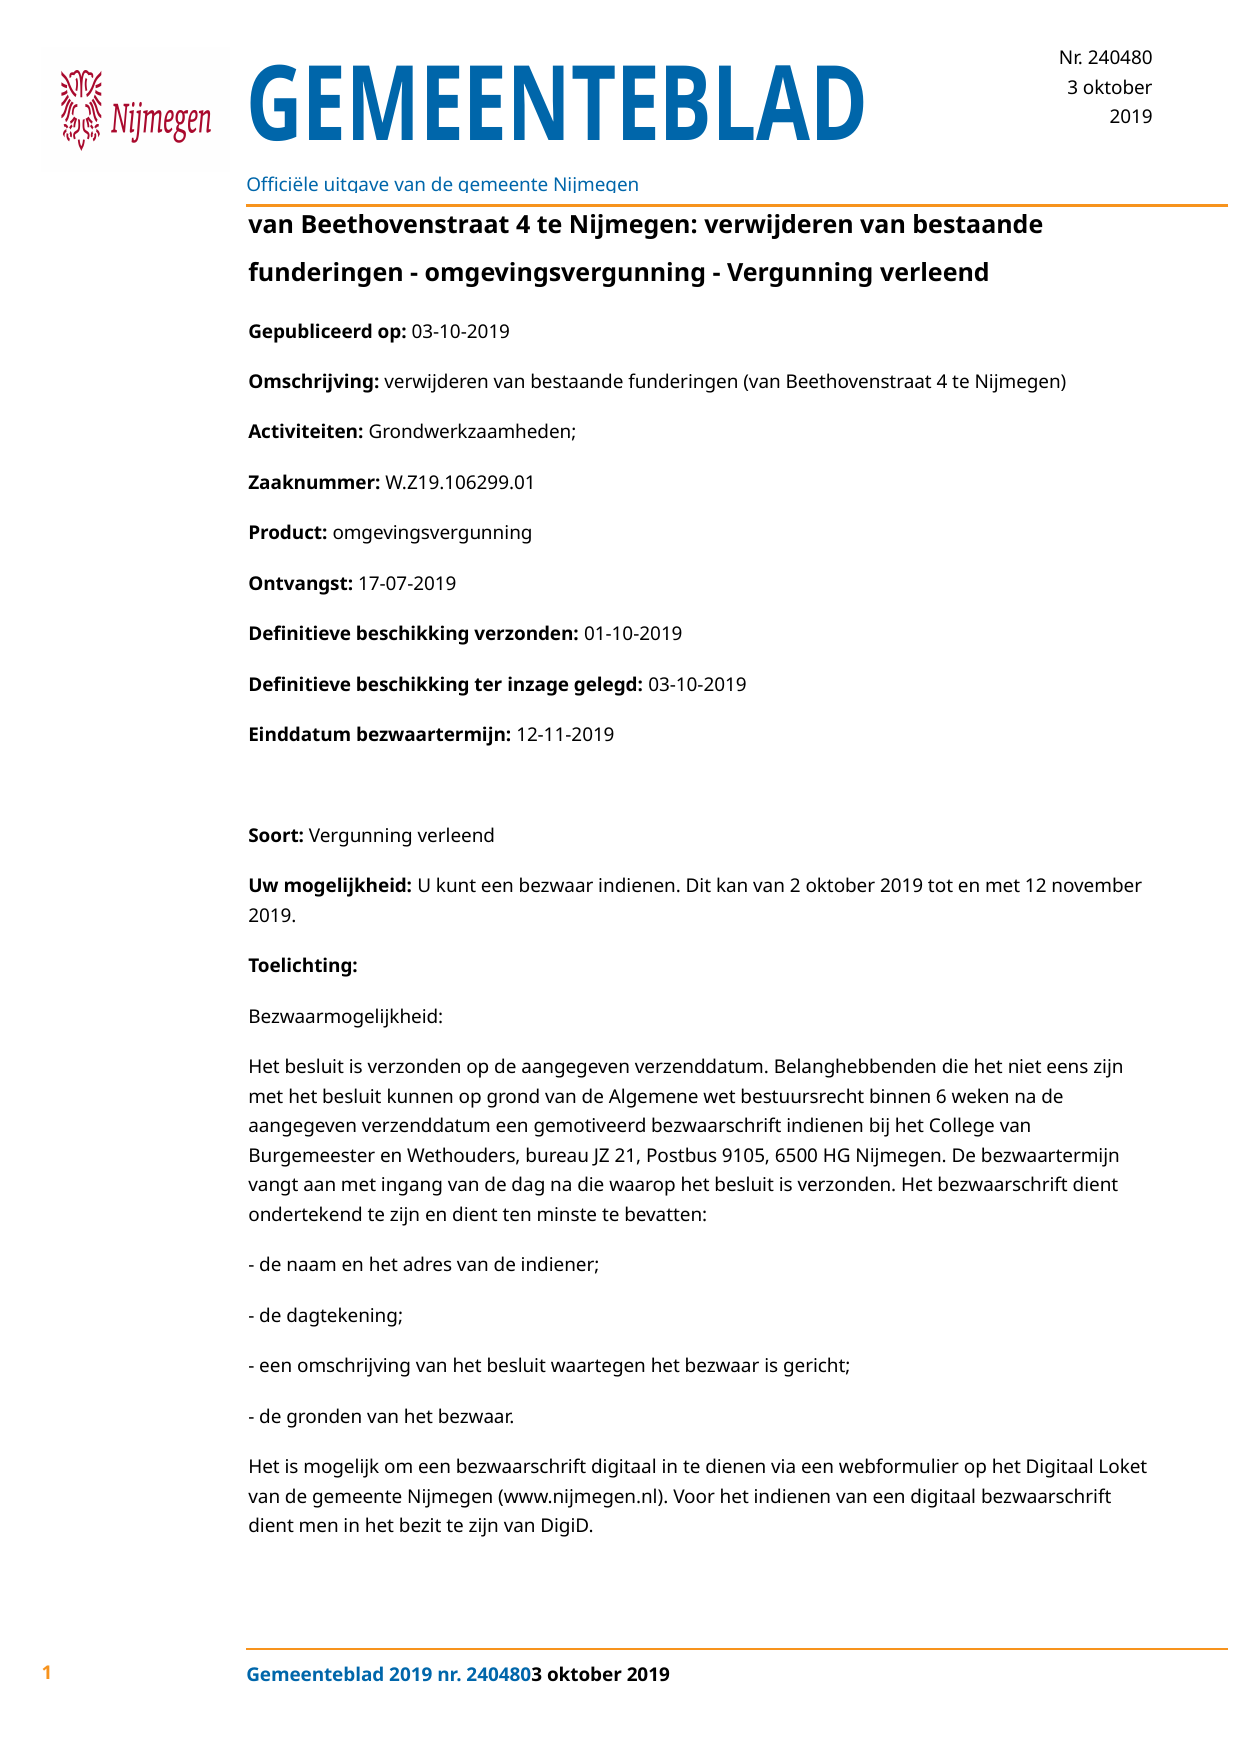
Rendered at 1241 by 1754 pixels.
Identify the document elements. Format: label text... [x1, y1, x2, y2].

text - de naam en het adres van de indiener; [248, 1252, 1152, 1277]
text Definitieve beschikking verzonden: 01-10-2019 [248, 620, 1152, 646]
text Het is mogelijk om een bezwaarschrift digitaal in te dienen via een webformulier op het Digitaal Loket van de gemeente Nijmegen (www.nijmegen.nl). Voor het indienen van een digitaal bezwaarschrift dient men in het bezit te zijn van DigiD. [248, 1453, 1152, 1538]
text Toelichting: [248, 952, 1152, 978]
text Product: omgevingsvergunning [248, 519, 1152, 545]
text Einddatum bezwaartermijn: 12-11-2019 [248, 721, 1152, 747]
text Omschrijving: verwijderen van bestaande funderingen (van Beethovenstraat 4 te Nijmegen) [248, 368, 1152, 394]
text Uw mogelijkheid: U kunt een bezwaar indienen. Dit kan van 2 oktober 2019 tot en met 12 november 2019. [248, 872, 1152, 928]
text Definitieve beschikking ter inzage gelegd: 03-10-2019 [248, 671, 1152, 697]
text - de gronden van het bezwaar. [248, 1403, 1152, 1429]
text Soort: Vergunning verleend [248, 822, 1152, 848]
text Zaaknummer: W.Z19.106299.01 [248, 469, 1152, 495]
text Ontvangst: 17-07-2019 [248, 570, 1152, 596]
text van Beethovenstraat 4 te Nijmegen: verwijderen van bestaande funderingen - omgevingsvergunning - Vergunning verleend [248, 207, 1152, 288]
text Gepubliceerd op: 03-10-2019 [248, 318, 1152, 344]
text Het besluit is verzonden op de aangegeven verzenddatum. Belanghebbenden die het niet eens zijn met het besluit kunnen op grond van de Algemene wet bestuursrecht binnen 6 weken na de aangegeven verzenddatum een gemotiveerd bezwaarschrift indienen bij het College van Burgemeester en Wethouders, bureau JZ 21, Postbus 9105, 6500 HG Nijmegen. De bezwaartermijn vangt aan met ingang van de dag na die waarop het besluit is verzonden. Het bezwaarschrift dient ondertekend te zijn en dient ten minste te bevatten: [248, 1053, 1152, 1227]
text - een omschrijving van het besluit waartegen het bezwaar is gericht; [248, 1352, 1152, 1378]
text Activiteiten: Grondwerkzaamheden; [248, 419, 1152, 444]
text - de dagtekening; [248, 1302, 1152, 1328]
text Bezwaarmogelijkheid: [248, 1003, 1152, 1029]
picture [41, 47, 231, 172]
